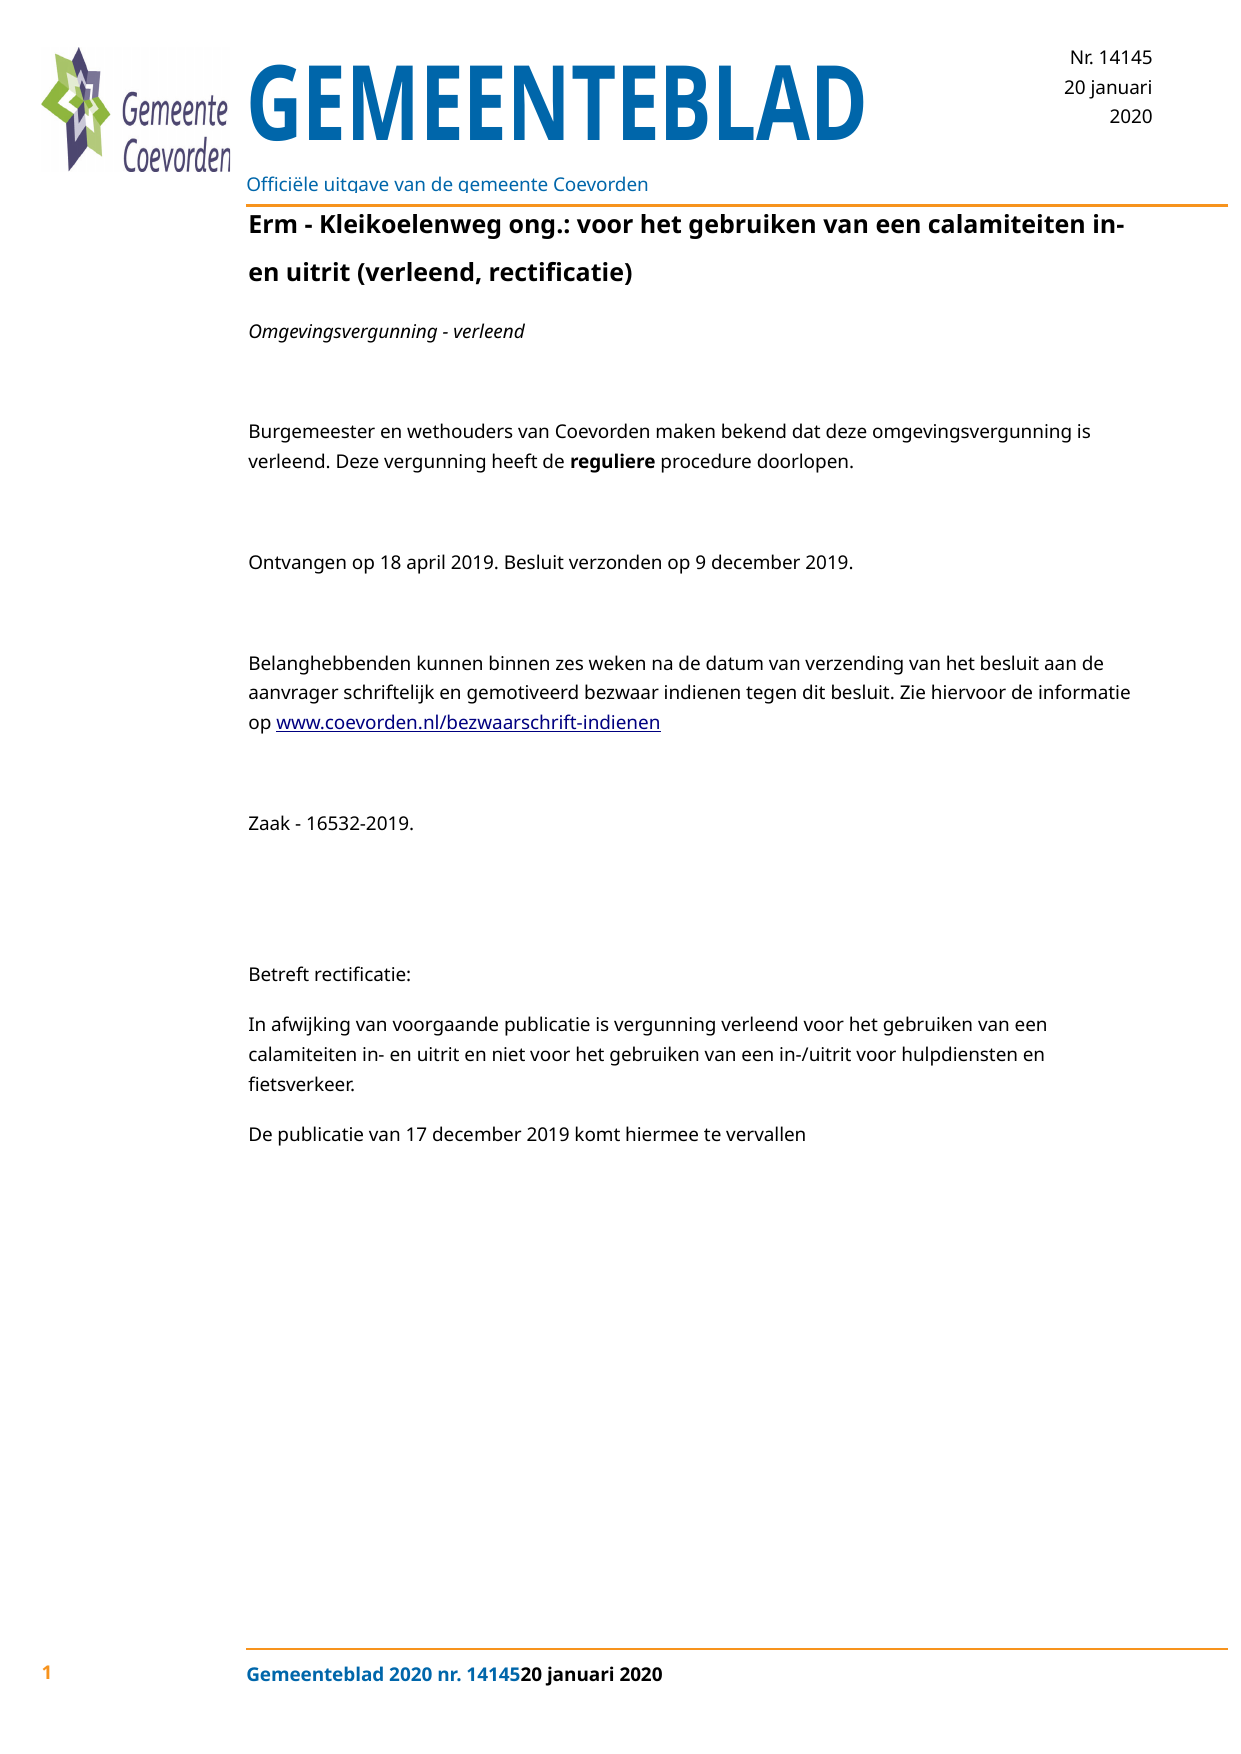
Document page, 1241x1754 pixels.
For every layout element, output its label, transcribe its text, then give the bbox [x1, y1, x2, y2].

text De publicatie van 17 december 2019 komt hiermee te vervallen [248, 1121, 1152, 1147]
picture [41, 47, 231, 172]
text Omgevingsvergunning - verleend [248, 318, 1152, 344]
text Betreft rectificatie: [248, 961, 1152, 987]
text Burgemeester en wethouders van Coevorden maken bekend dat deze omgevingsvergunning is verleend. Deze vergunning heeft de reguliere procedure doorlopen. [248, 419, 1152, 474]
text In afwijking van voorgaande publicatie is vergunning verleend voor het gebruiken van een calamiteiten in- en uitrit en niet voor het gebruiken van een in-/uitrit voor hulpdiensten en fietsverkeer. [248, 1012, 1152, 1097]
text Belanghebbenden kunnen binnen zes weken na de datum van verzending van het besluit aan de aanvrager schriftelijk en gemotiveerd bezwaar indienen tegen dit besluit. Zie hiervoor de informatie op www.coevorden.nl/bezwaarschrift-indienen [248, 650, 1152, 735]
text Erm - Kleikoelenweg ong.: voor het gebruiken van een calamiteiten in- en uitrit (verleend, rectificatie) [248, 207, 1152, 288]
text Zaak - 16532-2019. [248, 810, 1152, 836]
text Ontvangen op 18 april 2019. Besluit verzonden op 9 december 2019. [248, 549, 1152, 575]
